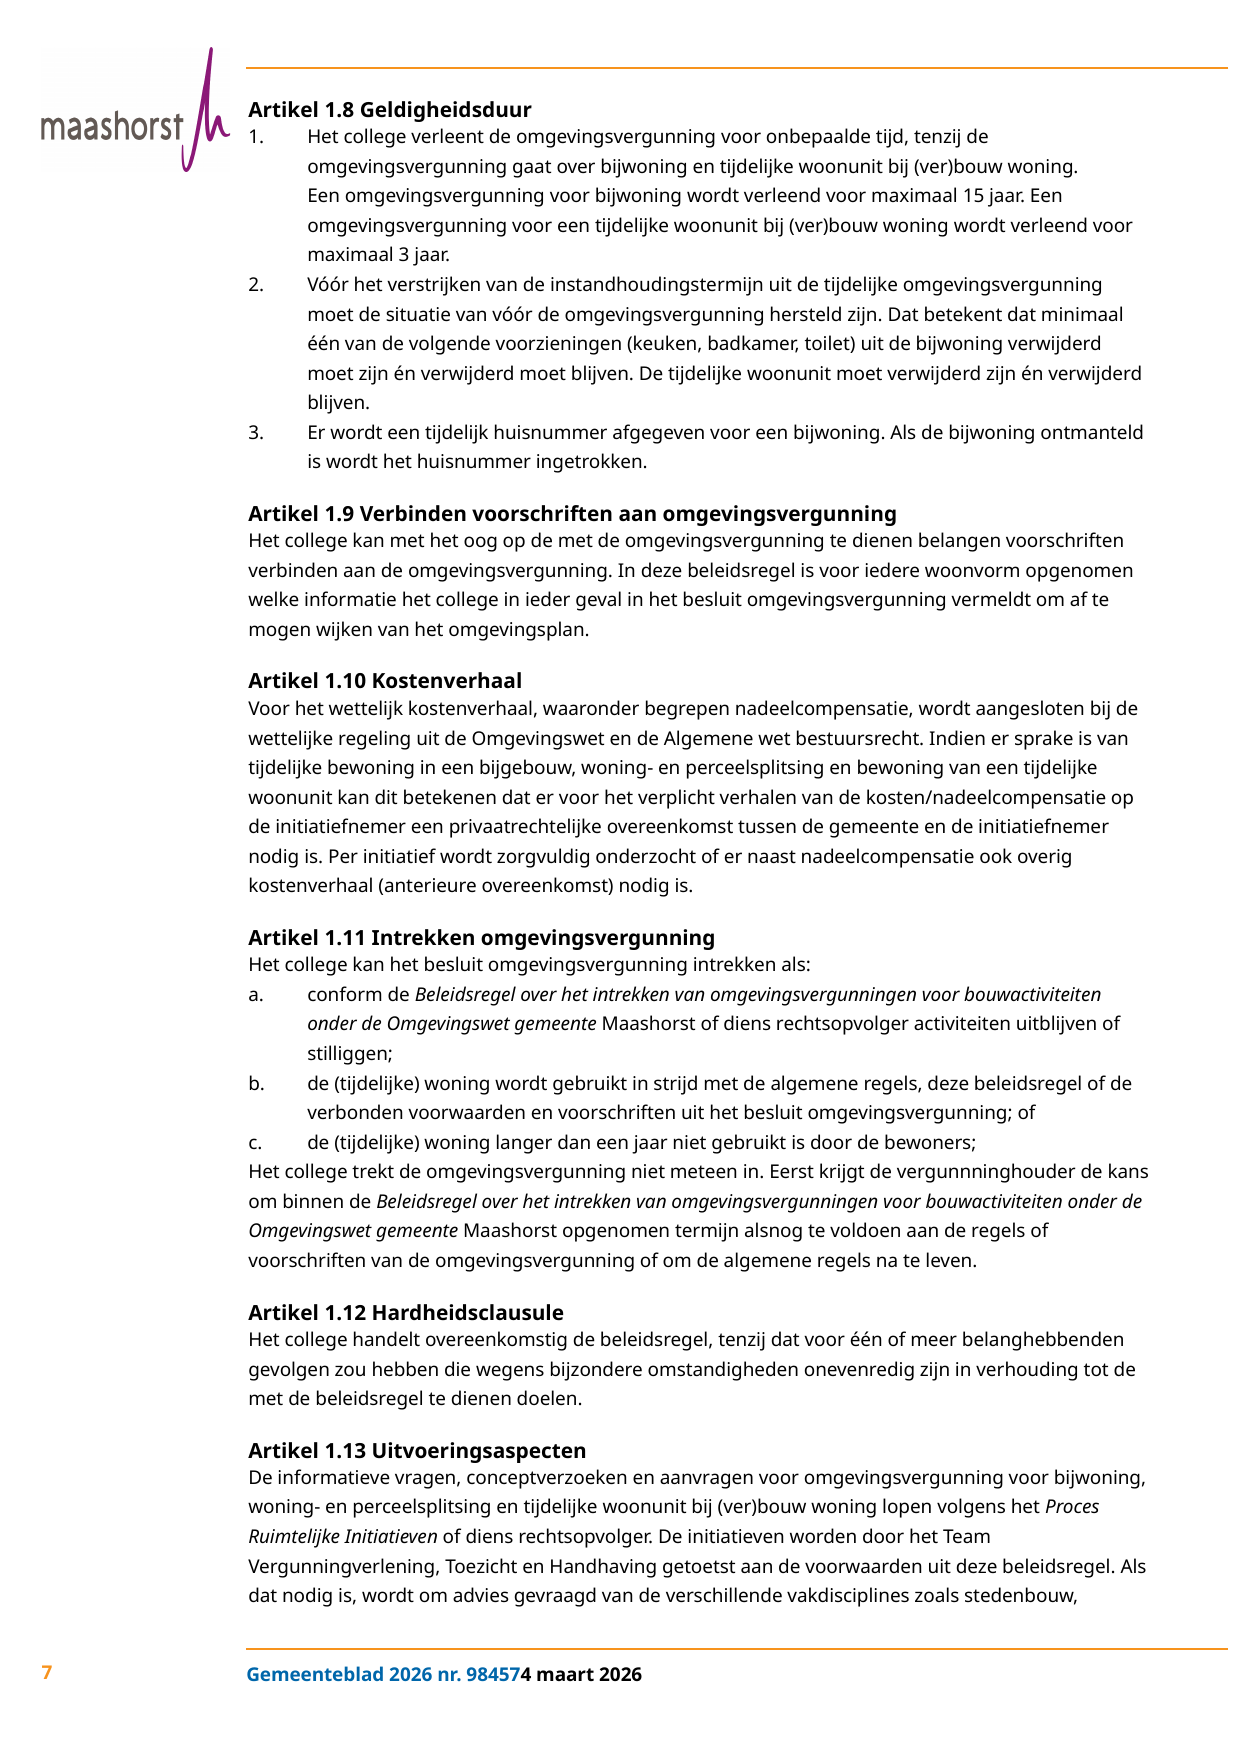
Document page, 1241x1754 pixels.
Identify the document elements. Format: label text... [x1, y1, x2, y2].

text Voor het wettelijk kostenverhaal, waaronder begrepen nadeelcompensatie, wordt aangesloten bij de wettelijke regeling uit de Omgevingswet en de Algemene wet bestuursrecht. Indien er sprake is van tijdelijke bewoning in een bijgebouw, woning- en perceelsplitsing en bewoning van een tijdelijke woonunit kan dit betekenen dat er voor het verplicht verhalen van de kosten/nadeelcompensatie op de initiatiefnemer een privaatrechtelijke overeenkomst tussen de gemeente en de initiatiefnemer nodig is. Per initiatief wordt zorgvuldig onderzocht of er naast nadeelcompensatie ook overig kostenverhaal (anterieure overeenkomst) nodig is. [248, 695, 1152, 898]
list Vóór het verstrijken van de instandhoudingstermijn uit de tijdelijke omgevingsvergunning moet de situatie van vóór de omgevingsvergunning hersteld zijn. Dat betekent dat minimaal één van de volgende voorzieningen (keuken, badkamer, toilet) uit de bijwoning verwijderd moet zijn én verwijderd moet blijven. De tijdelijke woonunit moet verwijderd zijn én verwijderd blijven. [248, 271, 1152, 415]
list Een omgevingsvergunning voor bijwoning wordt verleend voor maximaal 15 jaar. Een omgevingsvergunning voor een tijdelijke woonunit bij (ver)bouw woning wordt verleend voor maximaal 3 jaar. [248, 182, 1152, 267]
text Het college trekt de omgevingsvergunning niet meteen in. Eerst krijgt de vergunnninghouder de kans om binnen de Beleidsregel over het intrekken van omgevingsvergunningen voor bouwactiviteiten onder de Omgevingswet gemeente Maashorst opgenomen termijn alsnog te voldoen aan de regels of voorschriften van de omgevingsvergunning of om de algemene regels na te leven. [248, 1158, 1152, 1273]
text Artikel 1.10 Kostenverhaal [248, 667, 1152, 695]
text De informatieve vragen, conceptverzoeken en aanvragen voor omgevingsvergunning voor bijwoning, woning- en perceelsplitsing en tijdelijke woonunit bij (ver)bouw woning lopen volgens het Proces Ruimtelijke Initiatieven of diens rechtsopvolger. De initiatieven worden door het Team Vergunningverlening, Toezicht en Handhaving getoetst aan de voorwaarden uit deze beleidsregel. Als dat nodig is, wordt om advies gevraagd van de verschillende vakdisciplines zoals stedenbouw, [248, 1464, 1152, 1608]
text Artikel 1.12 Hardheidsclausule [248, 1298, 1152, 1326]
list Het college verleent de omgevingsvergunning voor onbepaalde tijd, tenzij de omgevingsvergunning gaat over bijwoning en tijdelijke woonunit bij (ver)bouw woning. [248, 123, 1152, 178]
text Artikel 1.8 Geldigheidsduur [248, 95, 1152, 123]
text Artikel 1.9 Verbinden voorschriften aan omgevingsvergunning [248, 499, 1152, 527]
list de (tijdelijke) woning wordt gebruikt in strijd met de algemene regels, deze beleidsregel of de verbonden voorwaarden en voorschriften uit het besluit omgevingsvergunning; of [248, 1070, 1152, 1125]
text Artikel 1.13 Uitvoeringsaspecten [248, 1436, 1152, 1464]
text Het college handelt overeenkomstig de beleidsregel, tenzij dat voor één of meer belanghebbenden gevolgen zou hebben die wegens bijzondere omstandigheden onevenredig zijn in verhouding tot de met de beleidsregel te dienen doelen. [248, 1326, 1152, 1411]
text Het college kan het besluit omgevingsvergunning intrekken als: [248, 951, 1152, 977]
list de (tijdelijke) woning langer dan een jaar niet gebruikt is door de bewoners; [248, 1129, 1152, 1155]
text Artikel 1.11 Intrekken omgevingsvergunning [248, 923, 1152, 951]
picture [41, 47, 231, 172]
text Het college kan met het oog op de met de omgevingsvergunning te dienen belangen voorschriften verbinden aan de omgevingsvergunning. In deze beleidsregel is voor iedere woonvorm opgenomen welke informatie het college in ieder geval in het besluit omgevingsvergunning vermeldt om af te mogen wijken van het omgevingsplan. [248, 527, 1152, 642]
list Er wordt een tijdelijk huisnummer afgegeven voor een bijwoning. Als de bijwoning ontmanteld is wordt het huisnummer ingetrokken. [248, 419, 1152, 474]
list conform de Beleidsregel over het intrekken van omgevingsvergunningen voor bouwactiviteiten onder de Omgevingswet gemeente Maashorst of diens rechtsopvolger activiteiten uitblijven of stilliggen; [248, 981, 1152, 1066]
